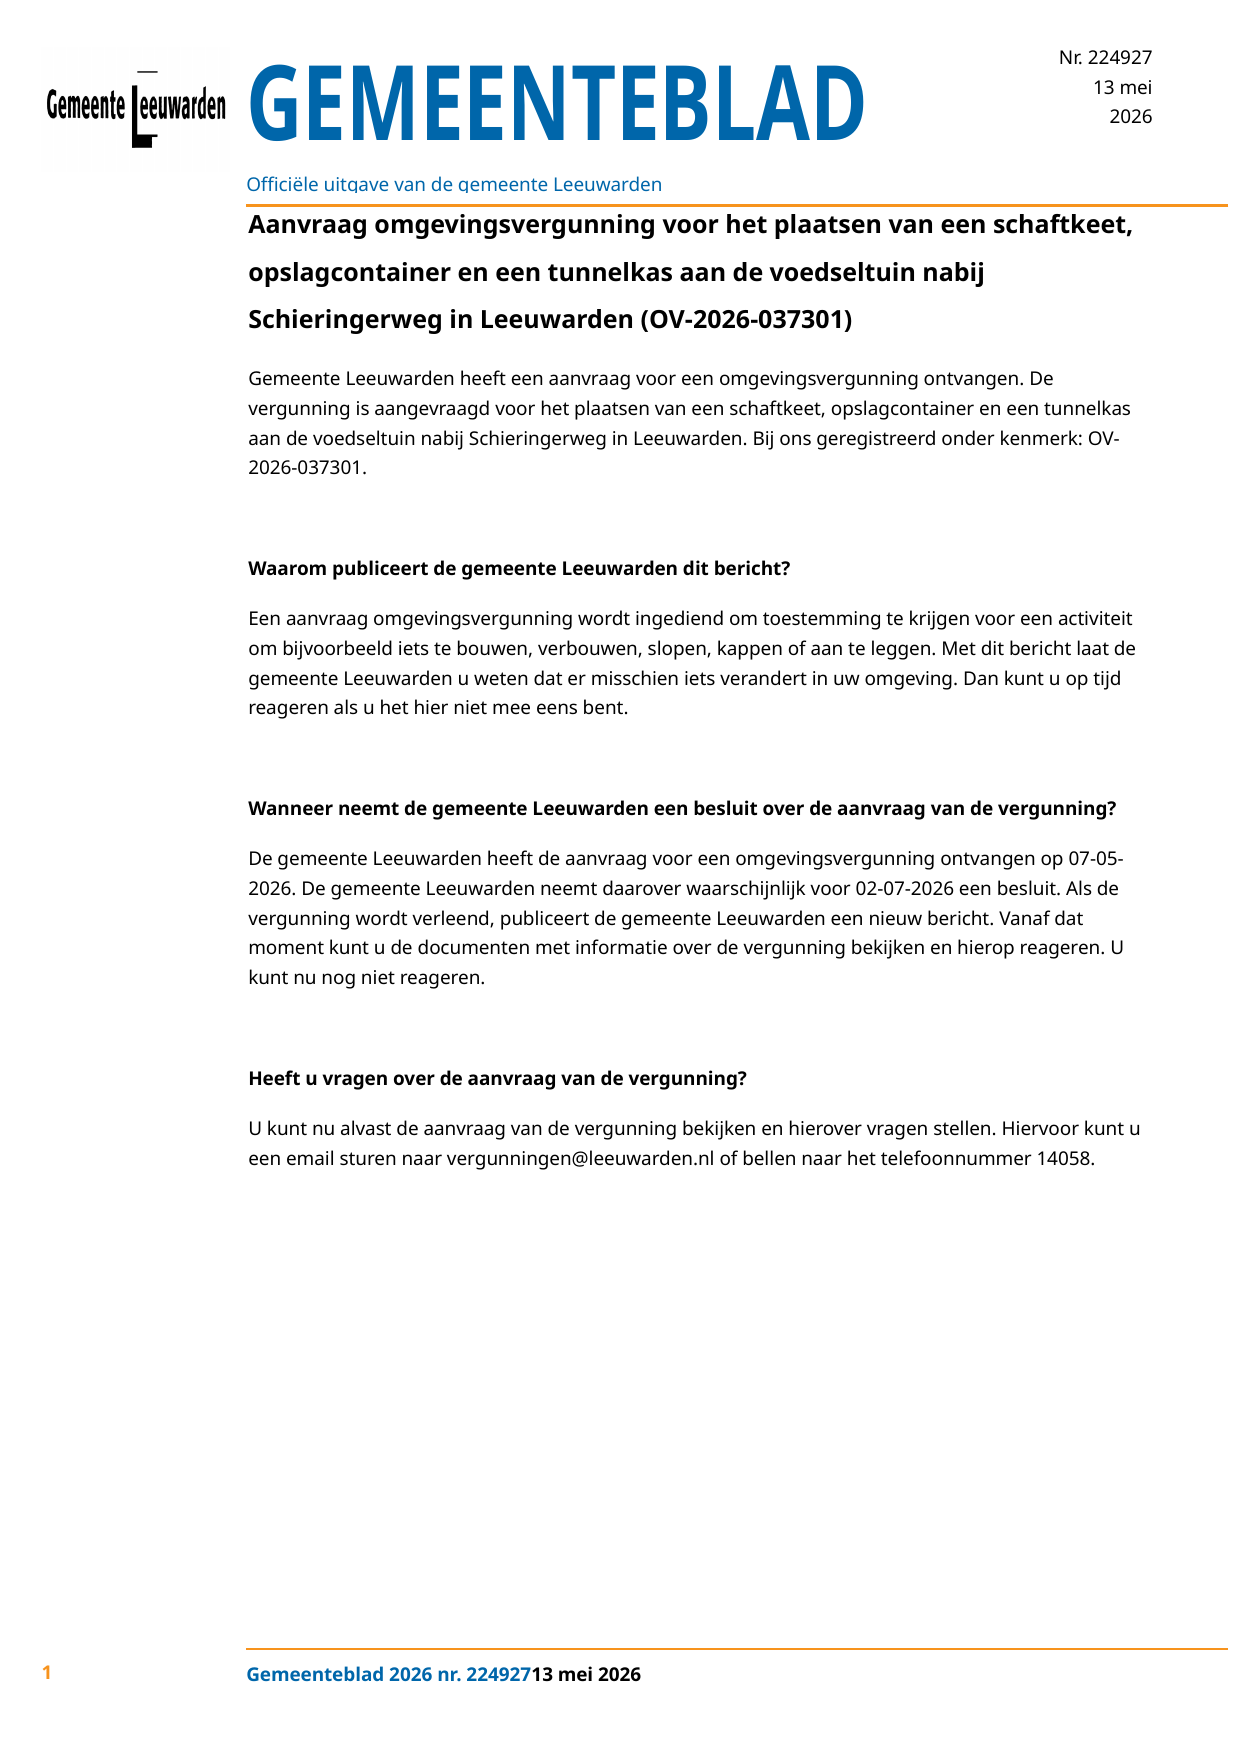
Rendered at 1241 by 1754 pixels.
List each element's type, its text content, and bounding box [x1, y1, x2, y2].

text Aanvraag omgevingsvergunning voor het plaatsen van een schaftkeet, opslagcontainer en een tunnelkas aan de voedseltuin nabij Schieringerweg in Leeuwarden (OV-2026-037301) [248, 207, 1152, 336]
text Gemeente Leeuwarden heeft een aanvraag voor een omgevingsvergunning ontvangen. De vergunning is aangevraagd voor het plaatsen van een schaftkeet, opslagcontainer en een tunnelkas aan de voedseltuin nabij Schieringerweg in Leeuwarden. Bij ons geregistreerd onder kenmerk: OV-2026-037301. [248, 366, 1152, 480]
text Wanneer neemt de gemeente Leeuwarden een besluit over de aanvraag van de vergunning? [248, 795, 1152, 821]
text Een aanvraag omgevingsvergunning wordt ingediend om toestemming te krijgen voor een activiteit om bijvoorbeeld iets te bouwen, verbouwen, slopen, kappen of aan te leggen. Met dit bericht laat de gemeente Leeuwarden u weten dat er misschien iets verandert in uw omgeving. Dan kunt u op tijd reageren als u het hier niet mee eens bent. [248, 606, 1152, 720]
text U kunt nu alvast de aanvraag van de vergunning bekijken en hierover vragen stellen. Hiervoor kunt u een email sturen naar vergunningen@leeuwarden.nl of bellen naar het telefoonnummer 14058. [248, 1115, 1152, 1170]
text Heeft u vragen over de aanvraag van de vergunning? [248, 1065, 1152, 1090]
text Waarom publiceert de gemeente Leeuwarden dit bericht? [248, 555, 1152, 581]
picture [41, 47, 231, 172]
text De gemeente Leeuwarden heeft de aanvraag voor een omgevingsvergunning ontvangen op 07-05-2026. De gemeente Leeuwarden neemt daarover waarschijnlijk voor 02-07-2026 een besluit. Als de vergunning wordt verleend, publiceert de gemeente Leeuwarden een nieuw bericht. Vanaf dat moment kunt u de documenten met informatie over de vergunning bekijken en hierop reageren. U kunt nu nog niet reageren. [248, 846, 1152, 989]
